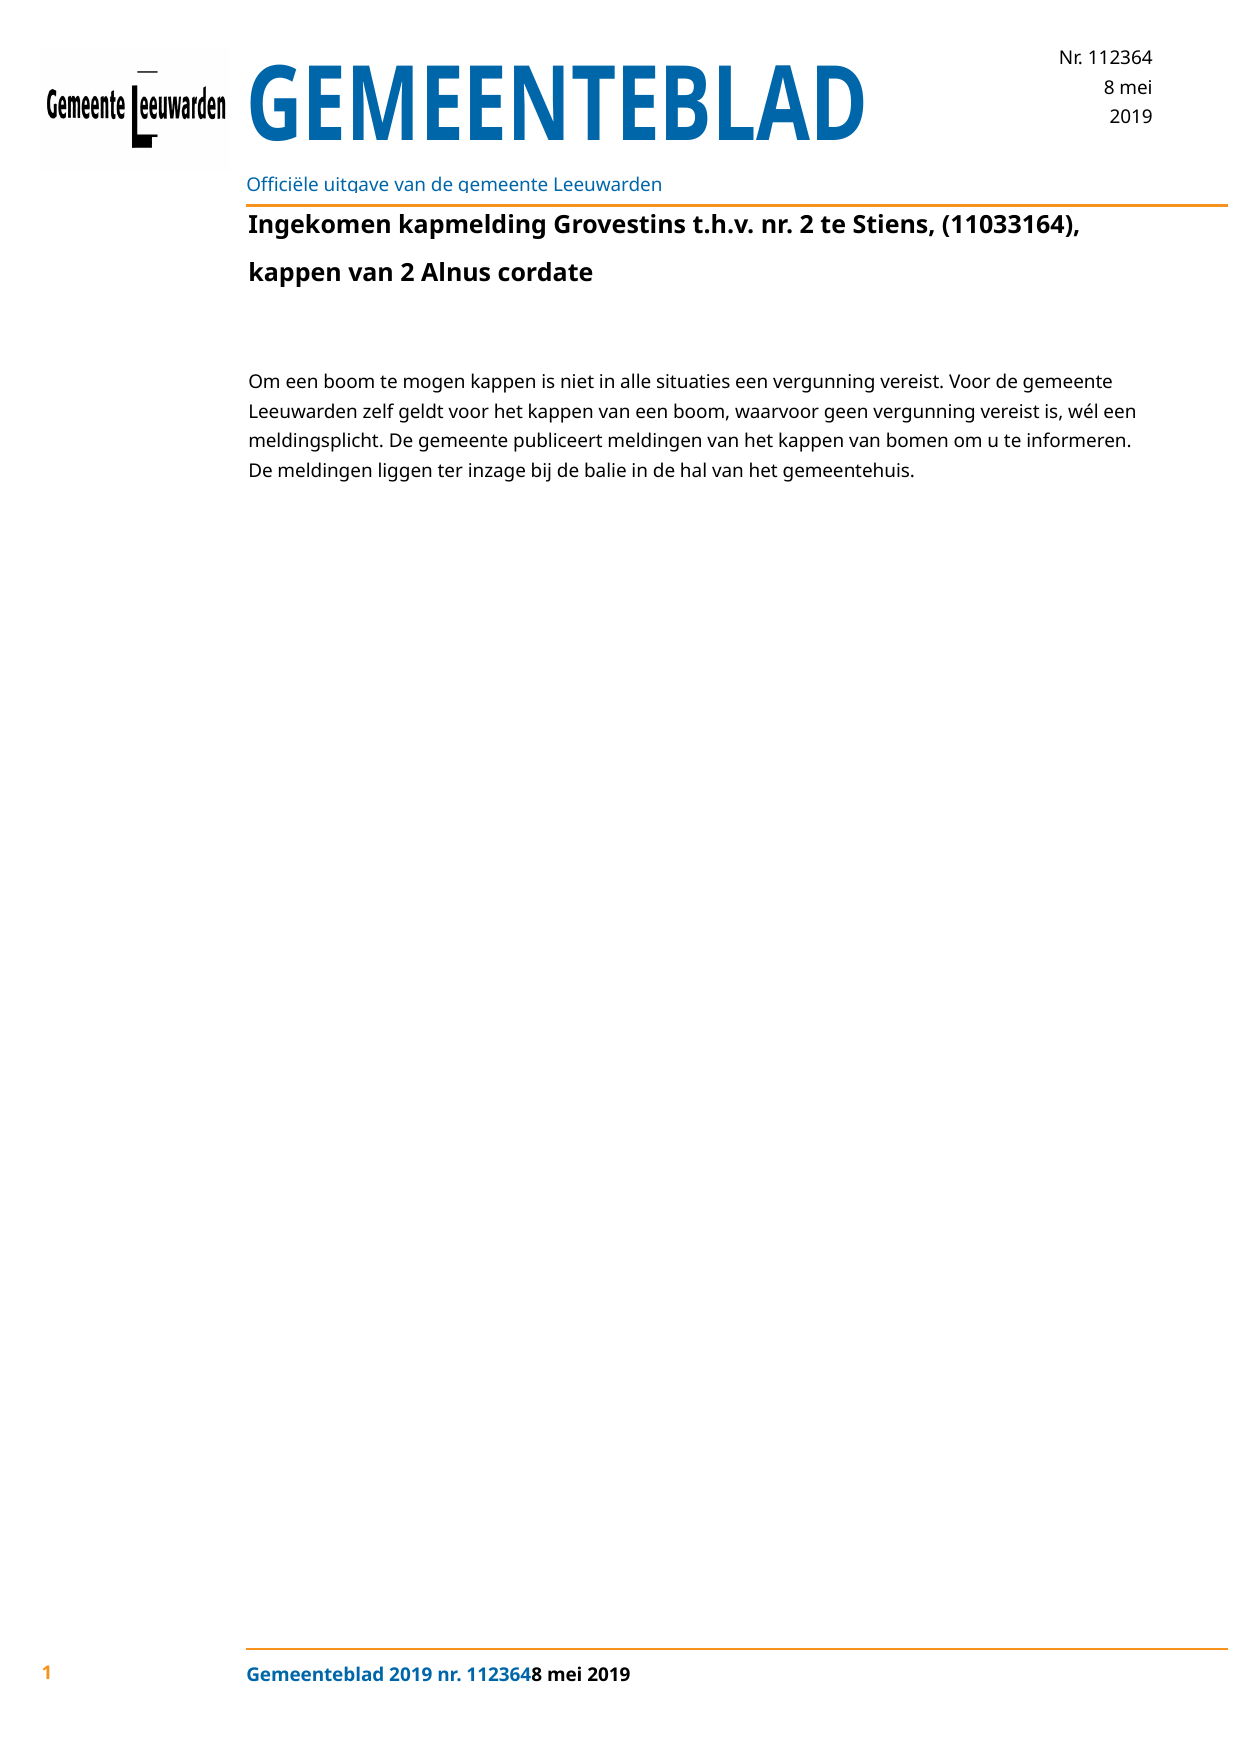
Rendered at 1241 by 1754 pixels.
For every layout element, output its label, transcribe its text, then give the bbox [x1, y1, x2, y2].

text Ingekomen kapmelding Grovestins t.h.v. nr. 2 te Stiens, (11033164), kappen van 2 Alnus cordate [248, 207, 1152, 288]
text Om een boom te mogen kappen is niet in alle situaties een vergunning vereist. Voor de gemeente Leeuwarden zelf geldt voor het kappen van een boom, waarvoor geen vergunning vereist is, wél een meldingsplicht. De gemeente publiceert meldingen van het kappen van bomen om u te informeren. De meldingen liggen ter inzage bij de balie in de hal van het gemeentehuis. [248, 368, 1152, 483]
picture [41, 47, 231, 172]
